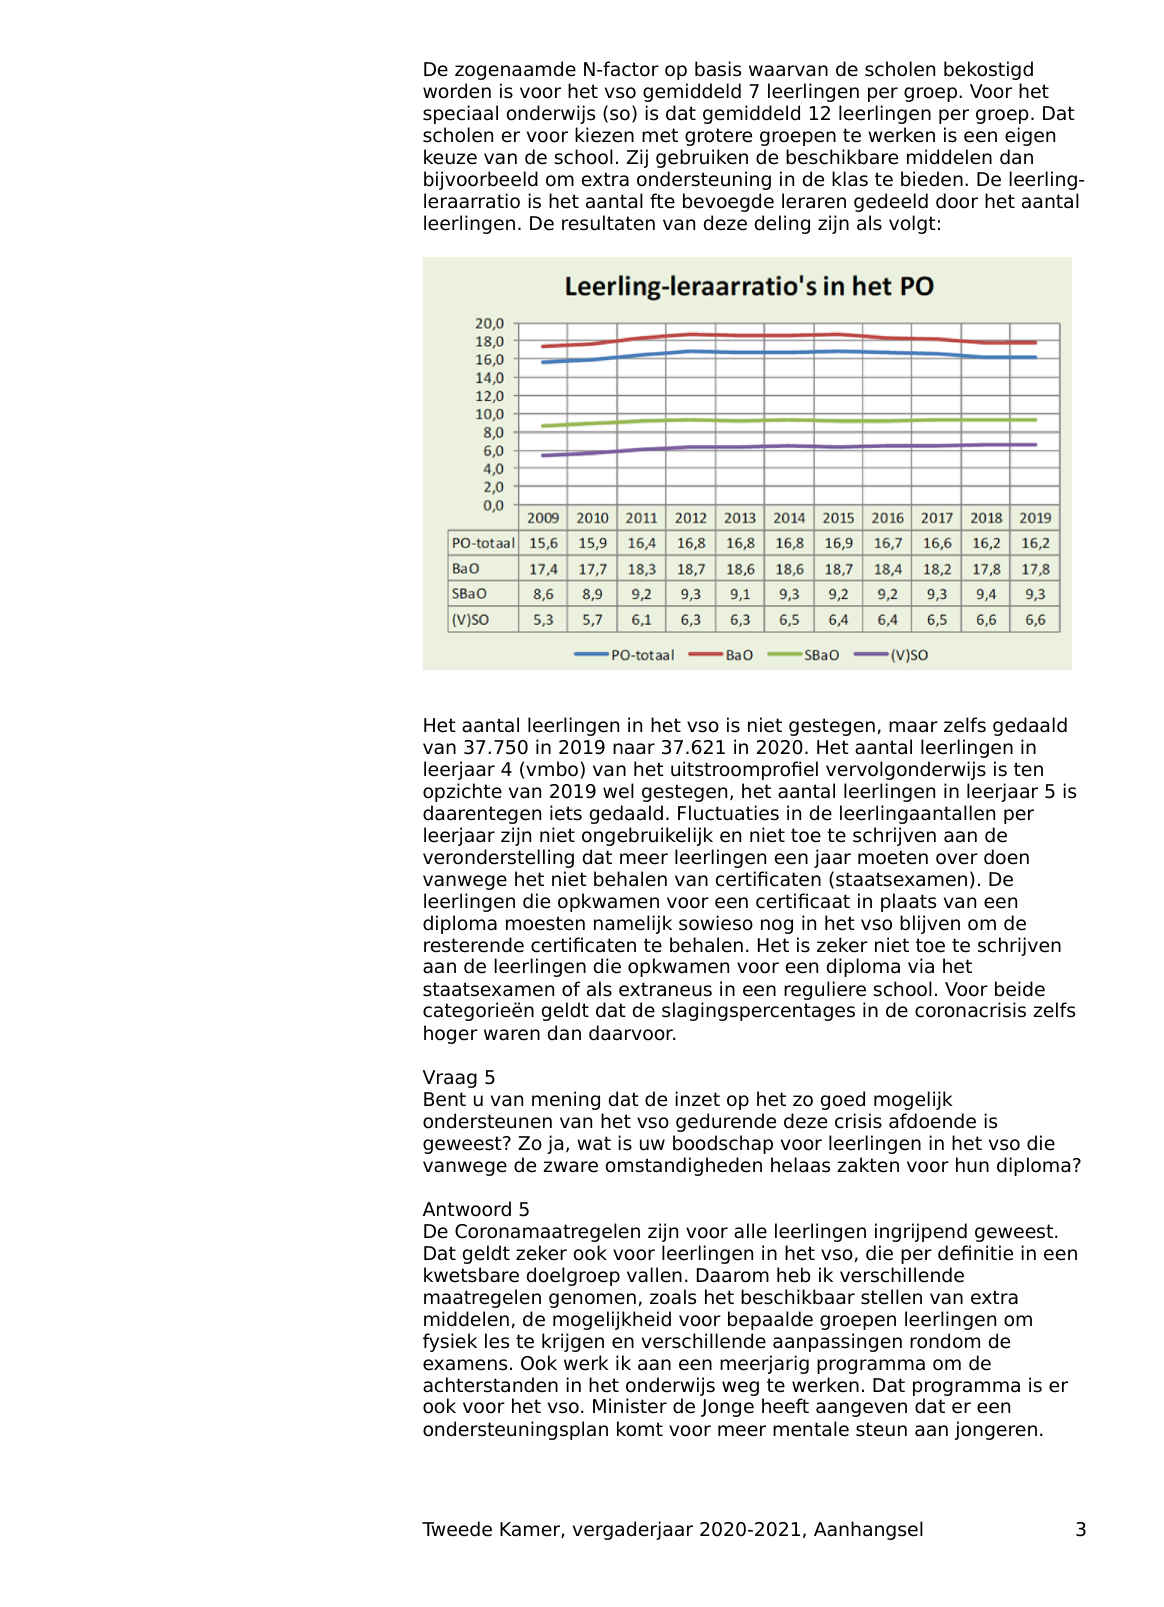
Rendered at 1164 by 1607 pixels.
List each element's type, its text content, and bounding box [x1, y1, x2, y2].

text Vraag 5 [422, 1067, 1087, 1088]
text De zogenaamde N-factor op basis waarvan de scholen bekostigd worden is voor het vso gemiddeld 7 leerlingen per groep. Voor het speciaal onderwijs (so) is dat gemiddeld 12 leerlingen per groep. Dat scholen er voor kiezen met grotere groepen te werken is een eigen keuze van de school. Zij gebruiken de beschikbare middelen dan bijvoorbeeld om extra ondersteuning in de klas te bieden. De leerling-leraarratio is het aantal fte bevoegde leraren gedeeld door het aantal leerlingen. De resultaten van deze deling zijn als volgt: [422, 59, 1087, 235]
text Antwoord 5 [422, 1199, 1087, 1221]
text De Coronamaatregelen zijn voor alle leerlingen ingrijpend geweest. Dat geldt zeker ook voor leerlingen in het vso, die per definitie in een kwetsbare doelgroep vallen. Daarom heb ik verschillende maatregelen genomen, zoals het beschikbaar stellen van extra middelen, de mogelijkheid voor bepaalde groepen leerlingen om fysiek les te krijgen en verschillende aanpassingen rondom de examens. Ook werk ik aan een meerjarig programma om de achterstanden in het onderwijs weg te werken. Dat programma is er ook voor het vso. Minister de Jonge heeft aangeven dat er een ondersteuningsplan komt voor meer mentale steun aan jongeren. [422, 1221, 1087, 1440]
text Het aantal leerlingen in het vso is niet gestegen, maar zelfs gedaald van 37.750 in 2019 naar 37.621 in 2020. Het aantal leerlingen in leerjaar 4 (vmbo) van het uitstroomprofiel vervolgonderwijs is ten opzichte van 2019 wel gestegen, het aantal leerlingen in leerjaar 5 is daarentegen iets gedaald. Fluctuaties in de leerlingaantallen per leerjaar zijn niet ongebruikelijk en niet toe te schrijven aan de veronderstelling dat meer leerlingen een jaar moeten over doen vanwege het niet behalen van certificaten (staatsexamen). De leerlingen die opkwamen voor een certificaat in plaats van een diploma moesten namelijk sowieso nog in het vso blijven om de resterende certificaten te behalen. Het is zeker niet toe te schrijven aan de leerlingen die opkwamen voor een diploma via het staatsexamen of als extraneus in een reguliere school. Voor beide categorieën geldt dat de slagingspercentages in de coronacrisis zelfs hoger waren dan daarvoor. [422, 715, 1087, 1044]
text Bent u van mening dat de inzet op het zo goed mogelijk ondersteunen van het vso gedurende deze crisis afdoende is geweest? Zo ja, wat is uw boodschap voor leerlingen in het vso die vanwege de zware omstandigheden helaas zakten voor hun diploma? [422, 1088, 1087, 1176]
picture [422, 257, 1072, 671]
